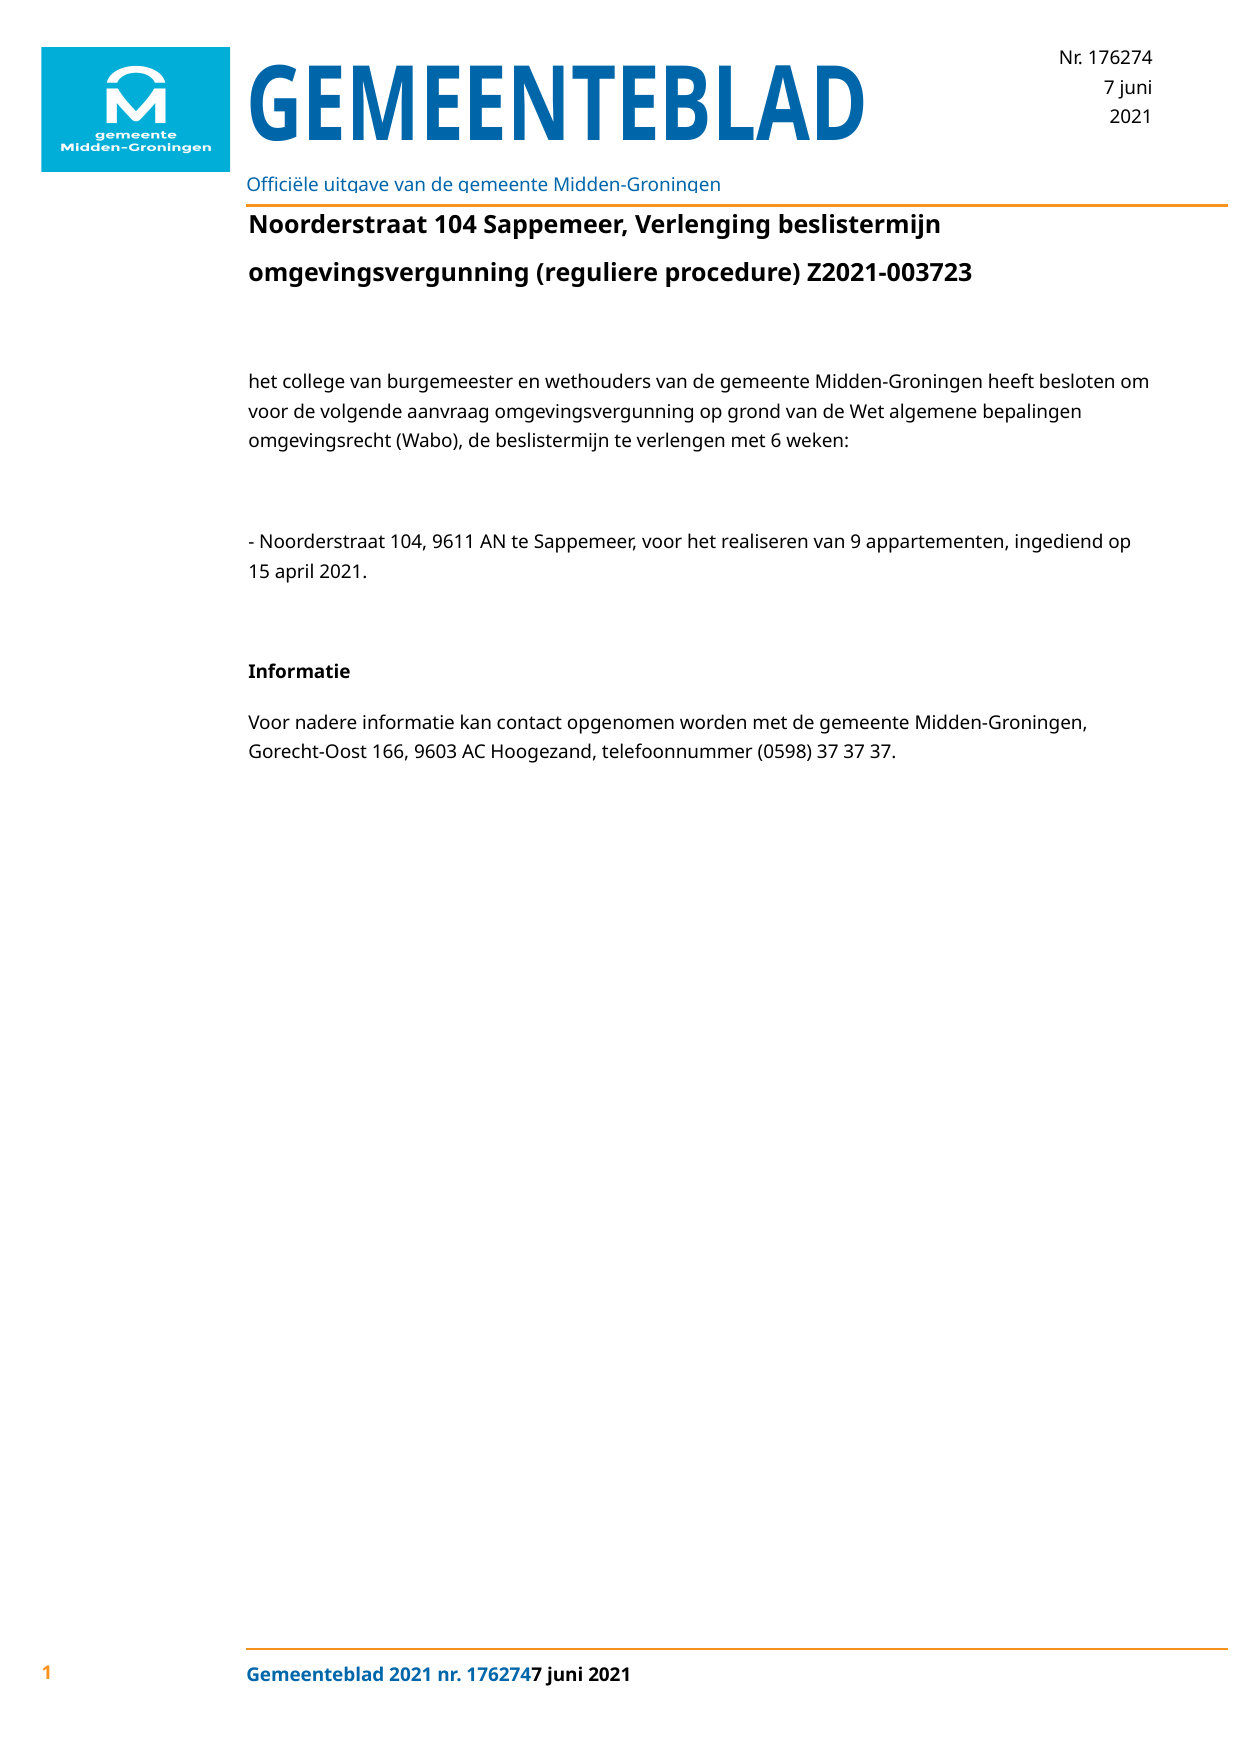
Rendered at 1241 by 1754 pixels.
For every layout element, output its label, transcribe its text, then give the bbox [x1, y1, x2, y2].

text het college van burgemeester en wethouders van de gemeente Midden-Groningen heeft besloten om voor de volgende aanvraag omgevingsvergunning op grond van de Wet algemene bepalingen omgevingsrecht (Wabo), de beslistermijn te verlengen met 6 weken: [248, 368, 1152, 453]
text Noorderstraat 104 Sappemeer, Verlenging beslistermijn omgevingsvergunning (reguliere procedure) Z2021-003723 [248, 207, 1152, 288]
picture [184, 146, 190, 153]
picture [107, 89, 165, 122]
text Informatie [248, 659, 1152, 684]
text - Noorderstraat 104, 9611 AN te Sappemeer, voor het realiseren van 9 appartementen, ingediend op 15 april 2021. [248, 528, 1152, 584]
text Voor nadere informatie kan contact opgenomen worden met de gemeente Midden-Groningen, Gorecht-Oost 166, 9603 AC Hoogezand, telefoonnummer (0598) 37 37 37. [248, 709, 1152, 764]
picture [108, 66, 164, 82]
